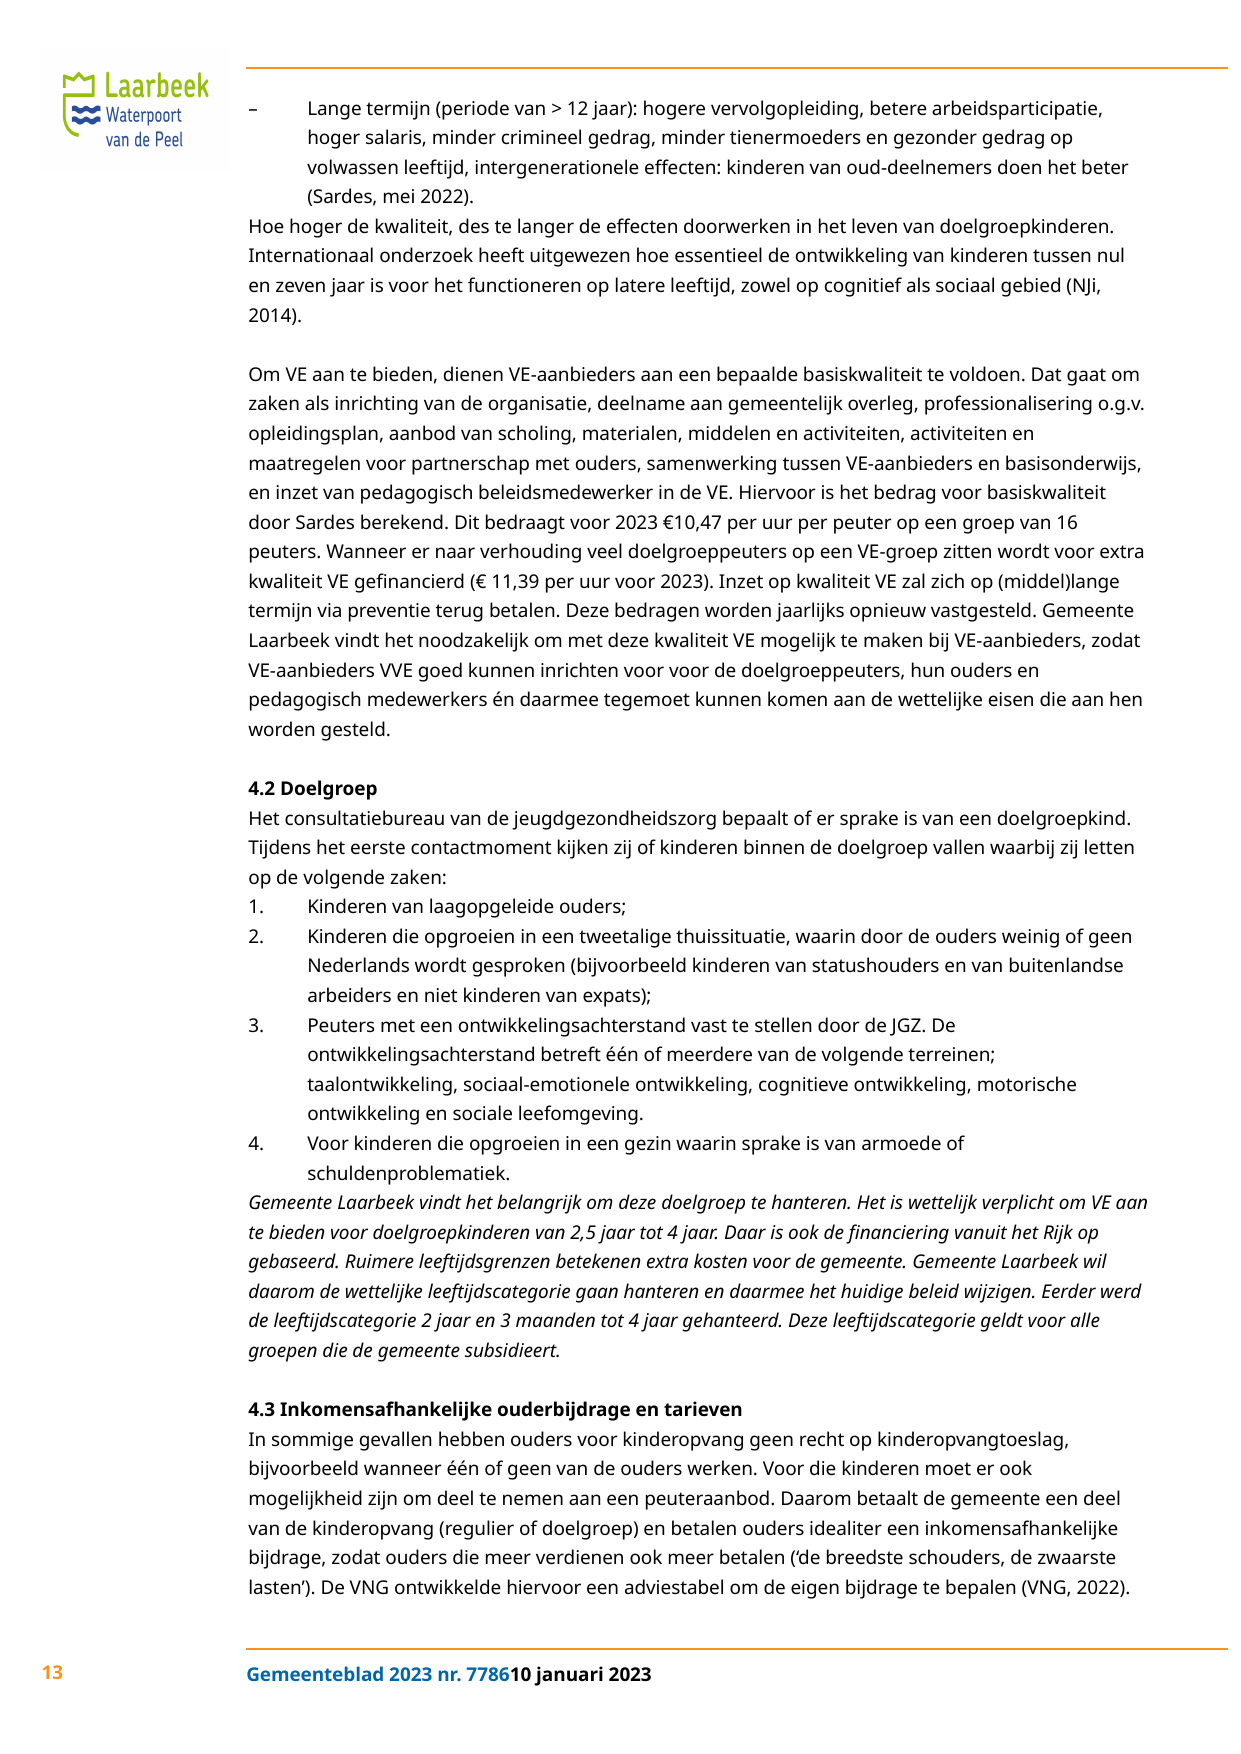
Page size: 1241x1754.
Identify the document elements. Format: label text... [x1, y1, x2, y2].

text Om VE aan te bieden, dienen VE-aanbieders aan een bepaalde basiskwaliteit te voldoen. Dat gaat om zaken als inrichting van de organisatie, deelname aan gemeentelijk overleg, professionalisering o.g.v. opleidingsplan, aanbod van scholing, materialen, middelen en activiteiten, activiteiten en maatregelen voor partnerschap met ouders, samenwerking tussen VE-aanbieders en basisonderwijs, en inzet van pedagogisch beleidsmedewerker in de VE. Hiervoor is het bedrag voor basiskwaliteit door Sardes berekend. Dit bedraagt voor 2023 €10,47 per uur per peuter op een groep van 16 peuters. Wanneer er naar verhouding veel doelgroeppeuters op een VE-groep zitten wordt voor extra kwaliteit VE gefinancierd (€ 11,39 per uur voor 2023). Inzet op kwaliteit VE zal zich op (middel)lange termijn via preventie terug betalen. Deze bedragen worden jaarlijks opnieuw vastgesteld. Gemeente Laarbeek vindt het noodzakelijk om met deze kwaliteit VE mogelijk te maken bij VE-aanbieders, zodat VE-aanbieders VVE goed kunnen inrichten voor voor de doelgroeppeuters, hun ouders en pedagogisch medewerkers én daarmee tegemoet kunnen komen aan de wettelijke eisen die aan hen worden gesteld. [248, 361, 1152, 742]
text 4.3 Inkomensafhankelijke ouderbijdrage en tarieven [248, 1396, 1152, 1422]
text 4.2 Doelgroep [248, 775, 1152, 801]
text Hoe hoger de kwaliteit, des te langer de effecten doorwerken in het leven van doelgroepkinderen. Internationaal onderzoek heeft uitgewezen hoe essentieel de ontwikkeling van kinderen tussen nul en zeven jaar is voor het functioneren op latere leeftijd, zowel op cognitief als sociaal gebied (NJi, 2014). [248, 213, 1152, 328]
picture [41, 47, 231, 172]
text In sommige gevallen hebben ouders voor kinderopvang geen recht op kinderopvangtoeslag, bijvoorbeeld wanneer één of geen van de ouders werken. Voor die kinderen moet er ook mogelijkheid zijn om deel te nemen aan een peuteraanbod. Daarom betaalt de gemeente een deel van de kinderopvang (regulier of doelgroep) en betalen ouders idealiter een inkomensafhankelijke bijdrage, zodat ouders die meer verdienen ook meer betalen (‘de breedste schouders, de zwaarste lasten’). De VNG ontwikkelde hiervoor een adviestabel om de eigen bijdrage te bepalen (VNG, 2022). [248, 1426, 1152, 1600]
text Gemeente Laarbeek vindt het belangrijk om deze doelgroep te hanteren. Het is wettelijk verplicht om VE aan te bieden voor doelgroepkinderen van 2,5 jaar tot 4 jaar. Daar is ook de financiering vanuit het Rijk op gebaseerd. Ruimere leeftijdsgrenzen betekenen extra kosten voor de gemeente. Gemeente Laarbeek wil daarom de wettelijke leeftijdscategorie gaan hanteren en daarmee het huidige beleid wijzigen. Eerder werd de leeftijdscategorie 2 jaar en 3 maanden tot 4 jaar gehanteerd. Deze leeftijdscategorie geldt voor alle groepen die de gemeente subsidieert. [248, 1189, 1152, 1363]
list Lange termijn (periode van > 12 jaar): hogere vervolgopleiding, betere arbeidsparticipatie, hoger salaris, minder crimineel gedrag, minder tienermoeders en gezonder gedrag op volwassen leeftijd, intergenerationele effecten: kinderen van oud-deelnemers doen het beter (Sardes, mei 2022). [248, 95, 1152, 209]
list Peuters met een ontwikkelingsachterstand vast te stellen door de JGZ. De ontwikkelingsachterstand betreft één of meerdere van de volgende terreinen; taalontwikkeling, sociaal-emotionele ontwikkeling, cognitieve ontwikkeling, motorische ontwikkeling en sociale leefomgeving. [248, 1012, 1152, 1126]
list Kinderen die opgroeien in een tweetalige thuissituatie, waarin door de ouders weinig of geen Nederlands wordt gesproken (bijvoorbeeld kinderen van statushouders en van buitenlandse arbeiders en niet kinderen van expats); [248, 923, 1152, 1008]
list Voor kinderen die opgroeien in een gezin waarin sprake is van armoede of schuldenproblematiek. [248, 1130, 1152, 1186]
list Kinderen van laagopgeleide ouders; [248, 893, 1152, 919]
text Het consultatiebureau van de jeugdgezondheidszorg bepaalt of er sprake is van een doelgroepkind. Tijdens het eerste contactmoment kijken zij of kinderen binnen de doelgroep vallen waarbij zij letten op de volgende zaken: [248, 805, 1152, 890]
